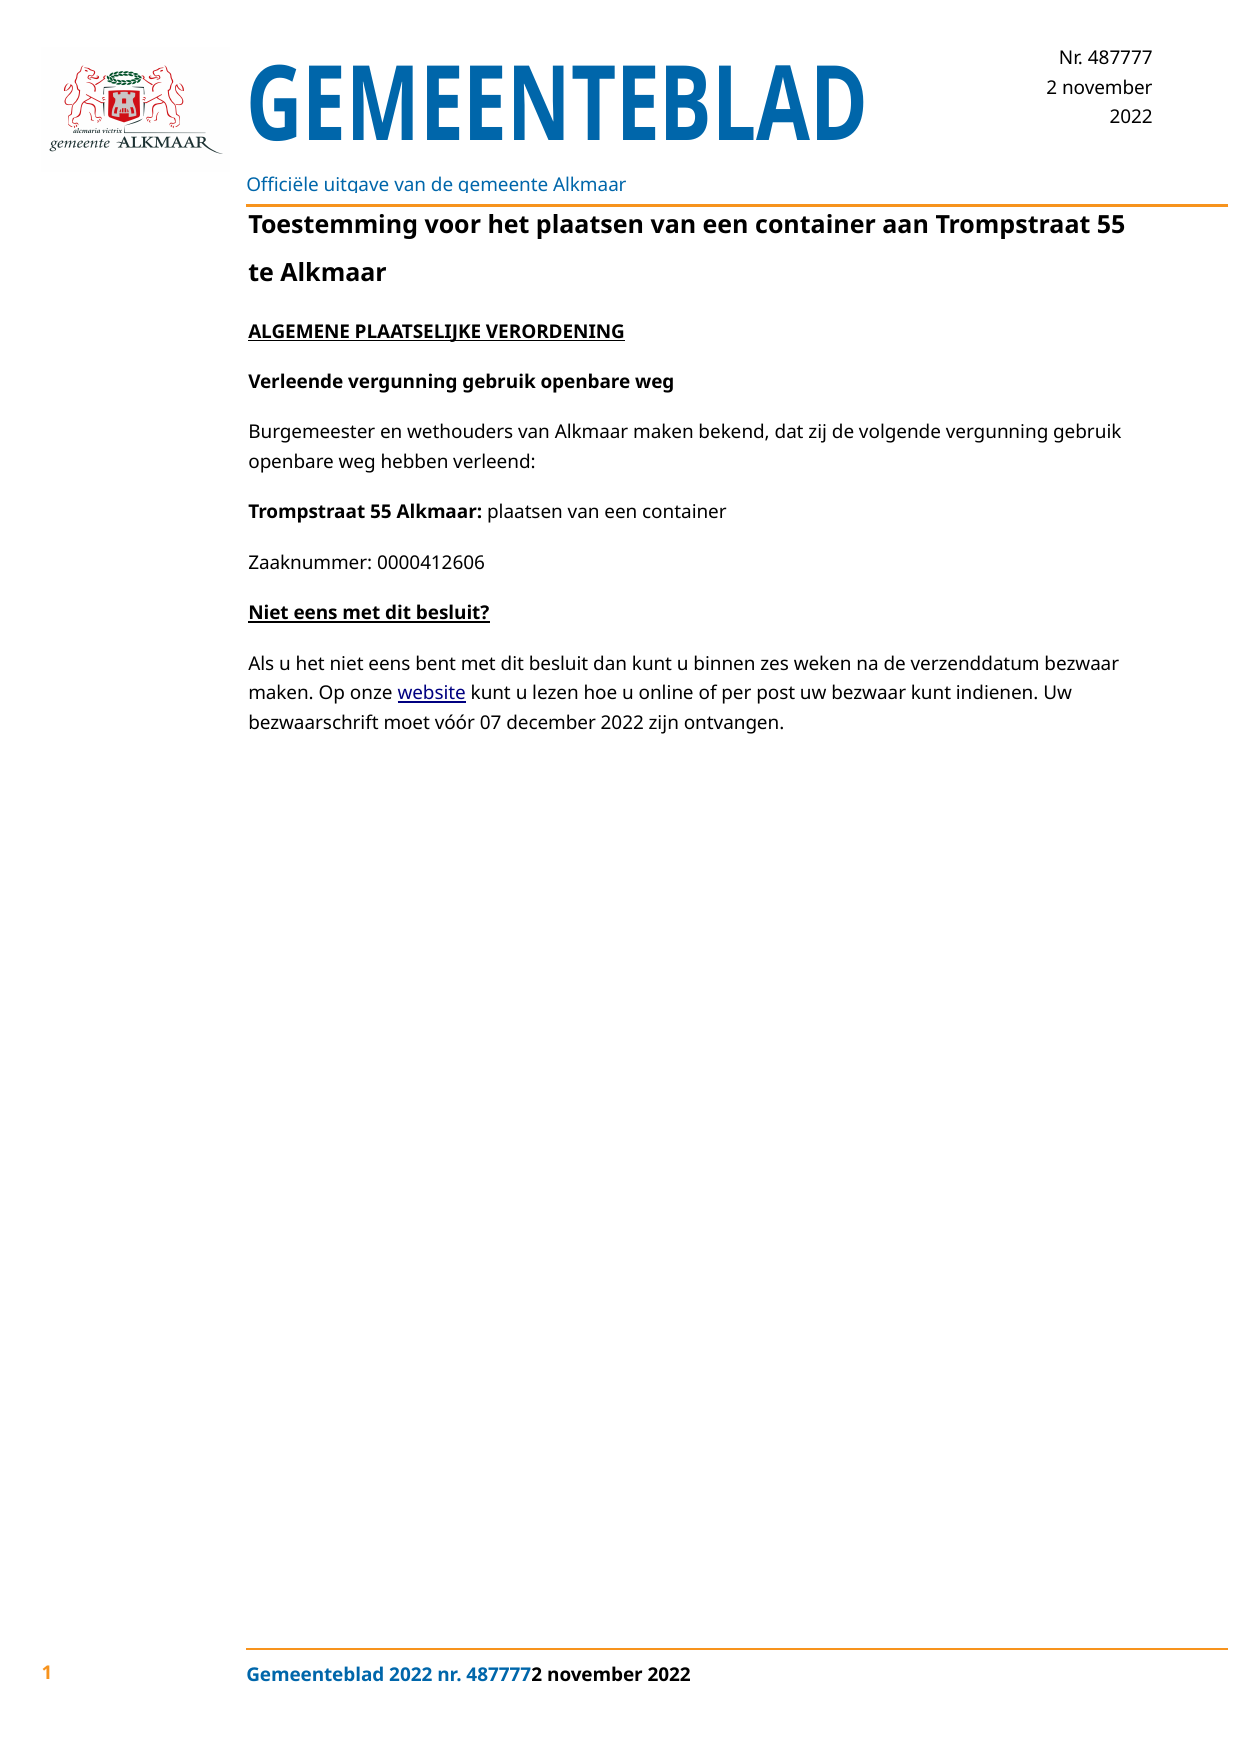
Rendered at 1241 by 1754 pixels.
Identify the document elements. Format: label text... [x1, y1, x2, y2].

text Als u het niet eens bent met dit besluit dan kunt u binnen zes weken na de verzenddatum bezwaar maken. Op onze website kunt u lezen hoe u online of per post uw bezwaar kunt indienen. Uw bezwaarschrift moet vóór 07 december 2022 zijn ontvangen. [248, 650, 1152, 735]
picture [41, 47, 231, 172]
text ALGEMENE PLAATSELIJKE VERORDENING [248, 318, 1152, 344]
text Burgemeester en wethouders van Alkmaar maken bekend, dat zij de volgende vergunning gebruik openbare weg hebben verleend: [248, 419, 1152, 474]
text Zaaknummer: 0000412606 [248, 549, 1152, 575]
text Toestemming voor het plaatsen van een container aan Trompstraat 55 te Alkmaar [248, 207, 1152, 288]
text Trompstraat 55 Alkmaar: plaatsen van een container [248, 499, 1152, 524]
text Verleende vergunning gebruik openbare weg [248, 368, 1152, 394]
text Niet eens met dit besluit? [248, 599, 1152, 625]
